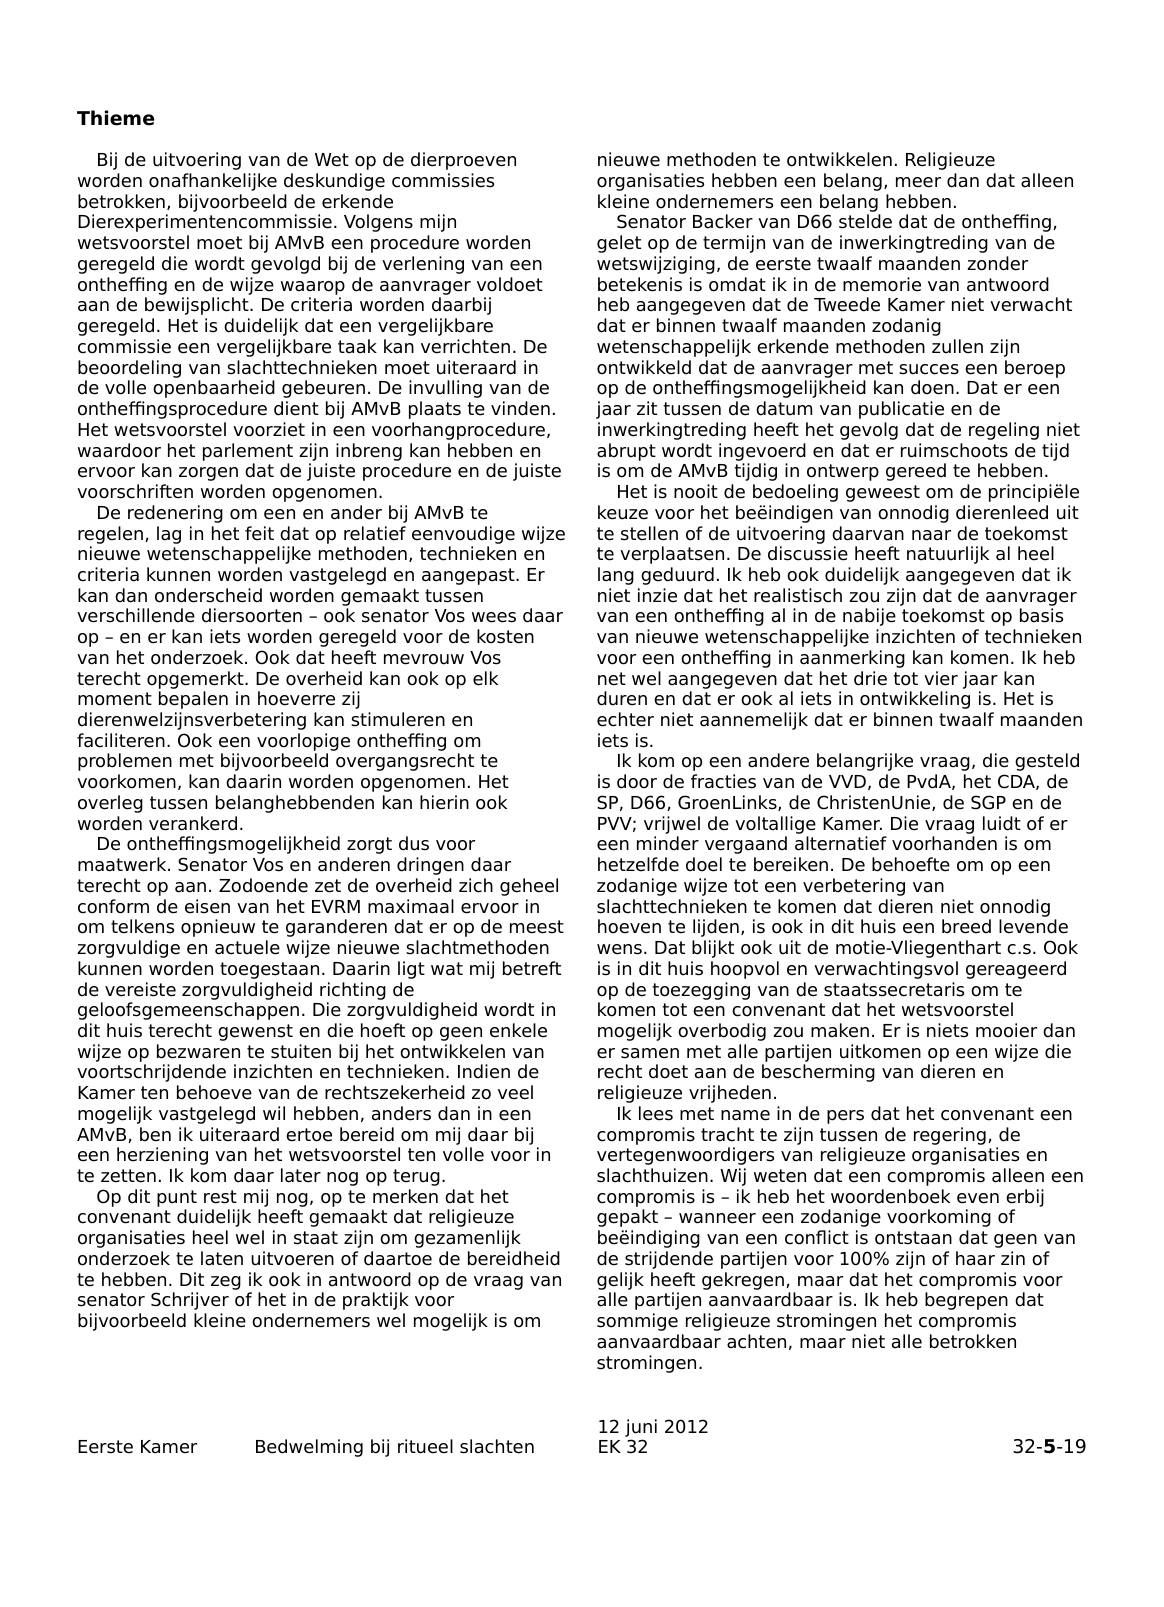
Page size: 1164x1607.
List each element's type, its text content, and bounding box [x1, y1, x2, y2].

text Ik kom op een andere belangrijke vraag, die gesteld is door de fracties van de VVD, de PvdA, het CDA, de SP, D66, GroenLinks, de ChristenUnie, de SGP en de PVV; vrijwel de voltallige Kamer. Die vraag luidt of er een minder vergaand alternatief voorhanden is om hetzelfde doel te bereiken. De behoefte om op een zodanige wijze tot een verbetering van slachttechnieken te komen dat dieren niet onnodig hoeven te lijden, is ook in dit huis een breed levende wens. Dat blijkt ook uit de motie-Vliegenthart c.s. Ook is in dit huis hoopvol en verwachtingsvol gereageerd op de toezegging van de staatssecretaris om te komen tot een convenant dat het wetsvoorstel mogelijk overbodig zou maken. Er is niets mooier dan er samen met alle partijen uitkomen op een wijze die recht doet aan de bescherming van dieren en religieuze vrijheden. [596, 751, 1087, 1104]
text Senator Backer van D66 stelde dat de ontheffing, gelet op de termijn van de inwerkingtreding van de wetswijziging, de eerste twaalf maanden zonder betekenis is omdat ik in de memorie van antwoord heb aangegeven dat de Tweede Kamer niet verwacht dat er binnen twaalf maanden zodanig wetenschappelijk erkende methoden zullen zijn ontwikkeld dat de aanvrager met succes een beroep op de ontheffingsmogelijkheid kan doen. Dat er een jaar zit tussen de datum van publicatie en de inwerkingtreding heeft het gevolg dat de regeling niet abrupt wordt ingevoerd en dat er ruimschoots de tijd is om de AMvB tijdig in ontwerp gereed te hebben. [596, 212, 1087, 482]
text nieuwe methoden te ontwikkelen. Religieuze organisaties hebben een belang, meer dan dat alleen kleine ondernemers een belang hebben. [596, 150, 1087, 212]
text Bij de uitvoering van de Wet op de dierproeven worden onafhankelijke deskundige commissies betrokken, bijvoorbeeld de erkende Dierexperimentencommissie. Volgens mijn wetsvoorstel moet bij AMvB een procedure worden geregeld die wordt gevolgd bij de verlening van een ontheffing en de wijze waarop de aanvrager voldoet aan de bewijsplicht. De criteria worden daarbij geregeld. Het is duidelijk dat een vergelijkbare commissie een vergelijkbare taak kan verrichten. De beoordeling van slachttechnieken moet uiteraard in de volle openbaarheid gebeuren. De invulling van de ontheffingsprocedure dient bij AMvB plaats te vinden. Het wetsvoorstel voorziet in een voorhangprocedure, waardoor het parlement zijn inbreng kan hebben en ervoor kan zorgen dat de juiste procedure en de juiste voorschriften worden opgenomen. [77, 150, 567, 503]
text Op dit punt rest mij nog, op te merken dat het convenant duidelijk heeft gemaakt dat religieuze organisaties heel wel in staat zijn om gezamenlijk onderzoek te laten uitvoeren of daartoe de bereidheid te hebben. Dit zeg ik ook in antwoord op de vraag van senator Schrijver of het in de praktijk voor bijvoorbeeld kleine ondernemers wel mogelijk is om [77, 1187, 567, 1332]
text De ontheffingsmogelijkheid zorgt dus voor maatwerk. Senator Vos en anderen dringen daar terecht op aan. Zodoende zet de overheid zich geheel conform de eisen van het EVRM maximaal ervoor in om telkens opnieuw te garanderen dat er op de meest zorgvuldige en actuele wijze nieuwe slachtmethoden kunnen worden toegestaan. Daarin ligt wat mij betreft de vereiste zorgvuldigheid richting de geloofsgemeenschappen. Die zorgvuldigheid wordt in dit huis terecht gewenst en die hoeft op geen enkele wijze op bezwaren te stuiten bij het ontwikkelen van voortschrijdende inzichten en technieken. Indien de Kamer ten behoeve van de rechtszekerheid zo veel mogelijk vastgelegd wil hebben, anders dan in een AMvB, ben ik uiteraard ertoe bereid om mij daar bij een herziening van het wetsvoorstel ten volle voor in te zetten. Ik kom daar later nog op terug. [77, 834, 567, 1187]
text Ik lees met name in de pers dat het convenant een compromis tracht te zijn tussen de regering, de vertegenwoordigers van religieuze organisaties en slachthuizen. Wij weten dat een compromis alleen een compromis is – ik heb het woordenboek even erbij gepakt – wanneer een zodanige voorkoming of beëindiging van een conflict is ontstaan dat geen van de strijdende partijen voor 100% zijn of haar zin of gelijk heeft gekregen, maar dat het compromis voor alle partijen aanvaardbaar is. Ik heb begrepen dat sommige religieuze stromingen het compromis aanvaardbaar achten, maar niet alle betrokken stromingen. [596, 1104, 1087, 1373]
text De redenering om een en ander bij AMvB te regelen, lag in het feit dat op relatief eenvoudige wijze nieuwe wetenschappelijke methoden, technieken en criteria kunnen worden vastgelegd en aangepast. Er kan dan onderscheid worden gemaakt tussen verschillende diersoorten – ook senator Vos wees daar op – en er kan iets worden geregeld voor de kosten van het onderzoek. Ook dat heeft mevrouw Vos terecht opgemerkt. De overheid kan ook op elk moment bepalen in hoeverre zij dierenwelzijnsverbetering kan stimuleren en faciliteren. Ook een voorlopige ontheffing om problemen met bijvoorbeeld overgangsrecht te voorkomen, kan daarin worden opgenomen. Het overleg tussen belanghebbenden kan hierin ook worden verankerd. [77, 503, 567, 834]
text Het is nooit de bedoeling geweest om de principiële keuze voor het beëindigen van onnodig dierenleed uit te stellen of de uitvoering daarvan naar de toekomst te verplaatsen. De discussie heeft natuurlijk al heel lang geduurd. Ik heb ook duidelijk aangegeven dat ik niet inzie dat het realistisch zou zijn dat de aanvrager van een ontheffing al in de nabije toekomst op basis van nieuwe wetenschappelijke inzichten of technieken voor een ontheffing in aanmerking kan komen. Ik heb net wel aangegeven dat het drie tot vier jaar kan duren en dat er ook al iets in ontwikkeling is. Het is echter niet aannemelijk dat er binnen twaalf maanden iets is. [596, 482, 1087, 751]
